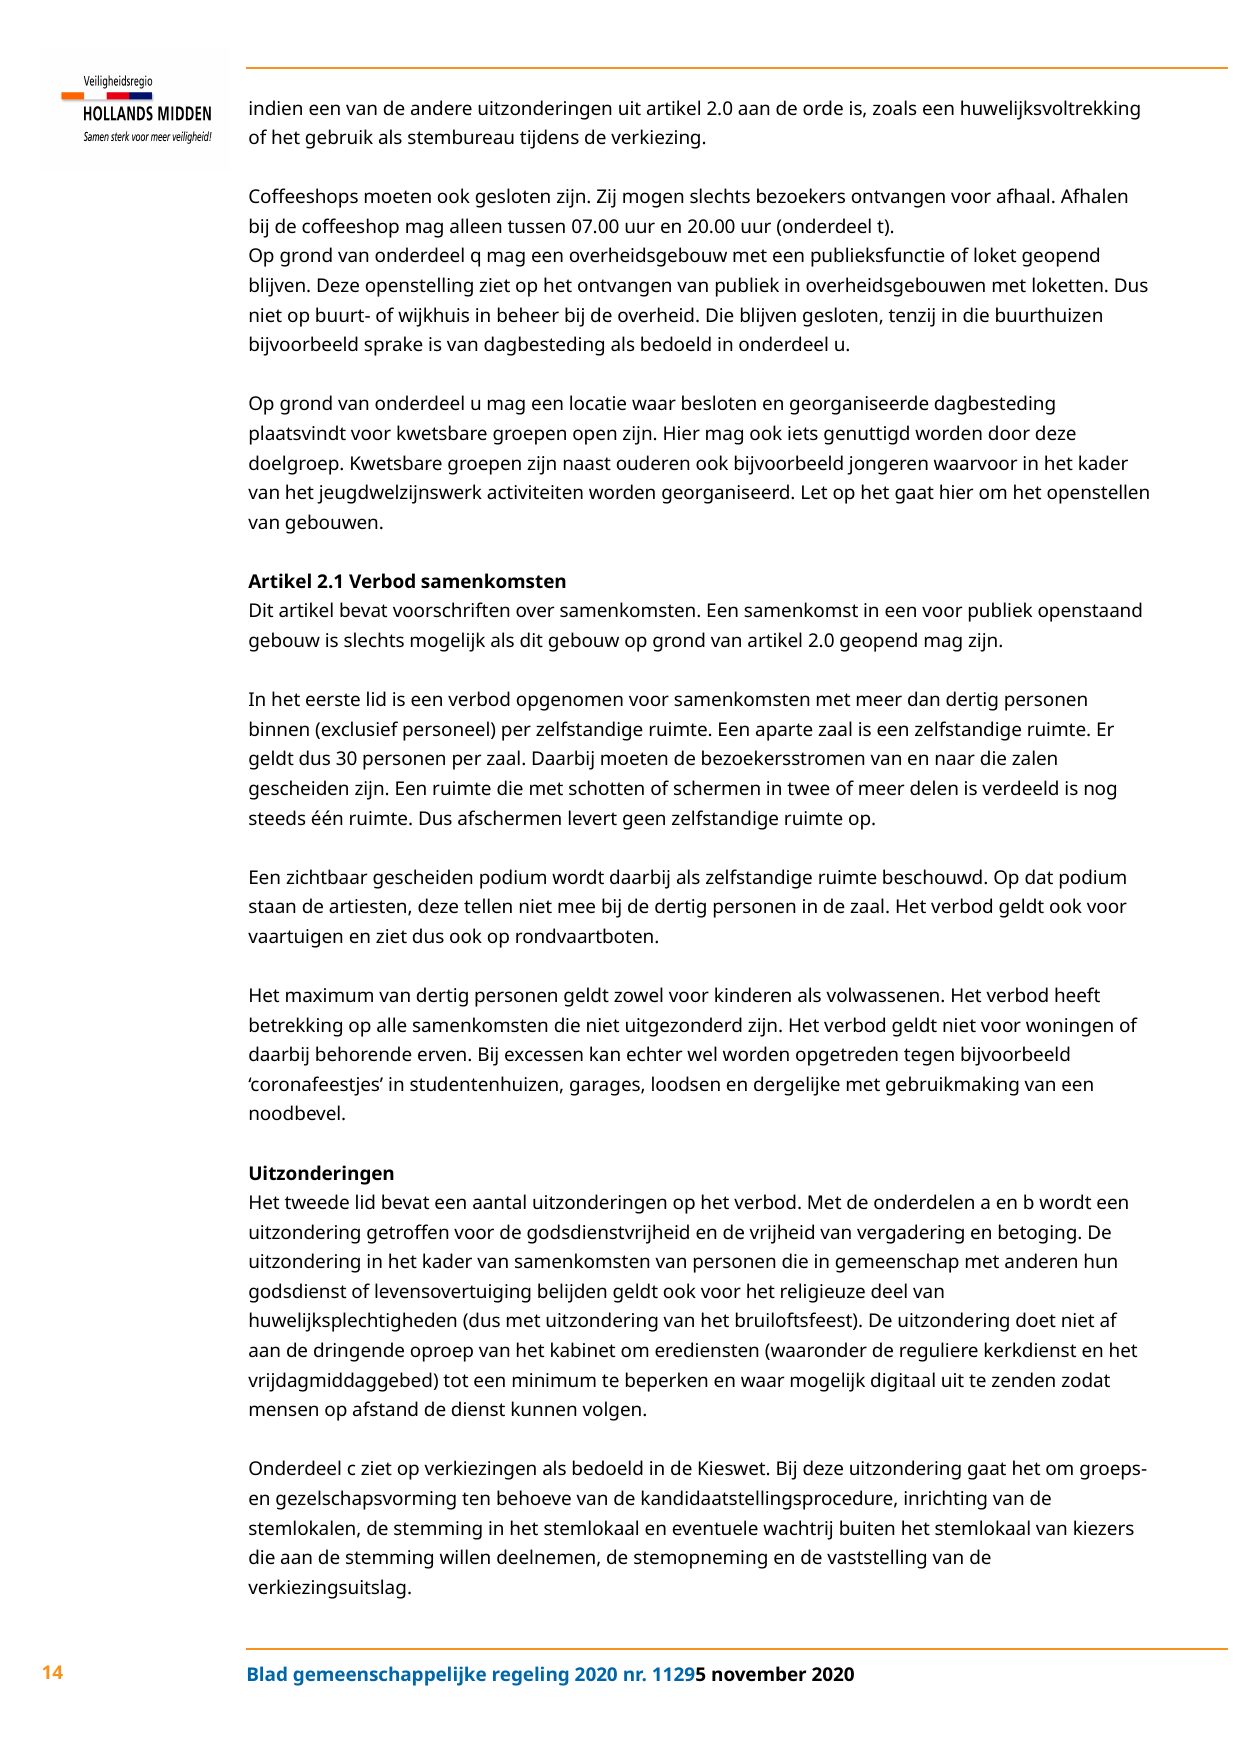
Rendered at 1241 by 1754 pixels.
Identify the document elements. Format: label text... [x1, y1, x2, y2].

text Onderdeel c ziet op verkiezingen als bedoeld in de Kieswet. Bij deze uitzondering gaat het om groeps- en gezelschapsvorming ten behoeve van de kandidaatstellingsprocedure, inrichting van de stemlokalen, de stemming in het stemlokaal en eventuele wachtrij buiten het stemlokaal van kiezers die aan de stemming willen deelnemen, de stemopneming en de vaststelling van de verkiezingsuitslag. [248, 1456, 1152, 1600]
text Artikel 2.1 Verbod samenkomsten [248, 568, 1152, 594]
text Coffeeshops moeten ook gesloten zijn. Zij mogen slechts bezoekers ontvangen voor afhaal. Afhalen bij de coffeeshop mag alleen tussen 07.00 uur en 20.00 uur (onderdeel t). [248, 183, 1152, 239]
text Het maximum van dertig personen geldt zowel voor kinderen als volwassenen. Het verbod heeft betrekking op alle samenkomsten die niet uitgezonderd zijn. Het verbod geldt niet voor woningen of daarbij behorende erven. Bij excessen kan echter wel worden opgetreden tegen bijvoorbeeld ‘coronafeestjes’ in studentenhuizen, garages, loodsen en dergelijke met gebruikmaking van een noodbevel. [248, 982, 1152, 1126]
text Dit artikel bevat voorschriften over samenkomsten. Een samenkomst in een voor publiek openstaand gebouw is slechts mogelijk als dit gebouw op grond van artikel 2.0 geopend mag zijn. [248, 598, 1152, 653]
text Een zichtbaar gescheiden podium wordt daarbij als zelfstandige ruimte beschouwd. Op dat podium staan de artiesten, deze tellen niet mee bij de dertig personen in de zaal. Het verbod geldt ook voor vaartuigen en ziet dus ook op rondvaartboten. [248, 864, 1152, 949]
text In het eerste lid is een verbod opgenomen voor samenkomsten met meer dan dertig personen binnen (exclusief personeel) per zelfstandige ruimte. Een aparte zaal is een zelfstandige ruimte. Er geldt dus 30 personen per zaal. Daarbij moeten de bezoekersstromen van en naar die zalen gescheiden zijn. Een ruimte die met schotten of schermen in twee of meer delen is verdeeld is nog steeds één ruimte. Dus afschermen levert geen zelfstandige ruimte op. [248, 686, 1152, 831]
text Het tweede lid bevat een aantal uitzonderingen op het verbod. Met de onderdelen a en b wordt een uitzondering getroffen voor de godsdienstvrijheid en de vrijheid van vergadering en betoging. De uitzondering in het kader van samenkomsten van personen die in gemeenschap met anderen hun godsdienst of levensovertuiging belijden geldt ook voor het religieuze deel van huwelijksplechtigheden (dus met uitzondering van het bruiloftsfeest). De uitzondering doet niet af aan de dringende oproep van het kabinet om erediensten (waaronder de reguliere kerkdienst en het vrijdagmiddaggebed) tot een minimum te beperken en waar mogelijk digitaal uit te zenden zodat mensen op afstand de dienst kunnen volgen. [248, 1189, 1152, 1422]
text Uitzonderingen [248, 1160, 1152, 1186]
text indien een van de andere uitzonderingen uit artikel 2.0 aan de orde is, zoals een huwelijksvoltrekking of het gebruik als stembureau tijdens de verkiezing. [248, 95, 1152, 150]
text Op grond van onderdeel q mag een overheidsgebouw met een publieksfunctie of loket geopend blijven. Deze openstelling ziet op het ontvangen van publiek in overheidsgebouwen met loketten. Dus niet op buurt- of wijkhuis in beheer bij de overheid. Die blijven gesloten, tenzij in die buurthuizen bijvoorbeeld sprake is van dagbesteding als bedoeld in onderdeel u. [248, 243, 1152, 357]
text Op grond van onderdeel u mag een locatie waar besloten en georganiseerde dagbesteding plaatsvindt voor kwetsbare groepen open zijn. Hier mag ook iets genuttigd worden door deze doelgroep. Kwetsbare groepen zijn naast ouderen ook bijvoorbeeld jongeren waarvoor in het kader van het jeugdwelzijnswerk activiteiten worden georganiseerd. Let op het gaat hier om het openstellen van gebouwen. [248, 391, 1152, 535]
picture [41, 47, 231, 172]
